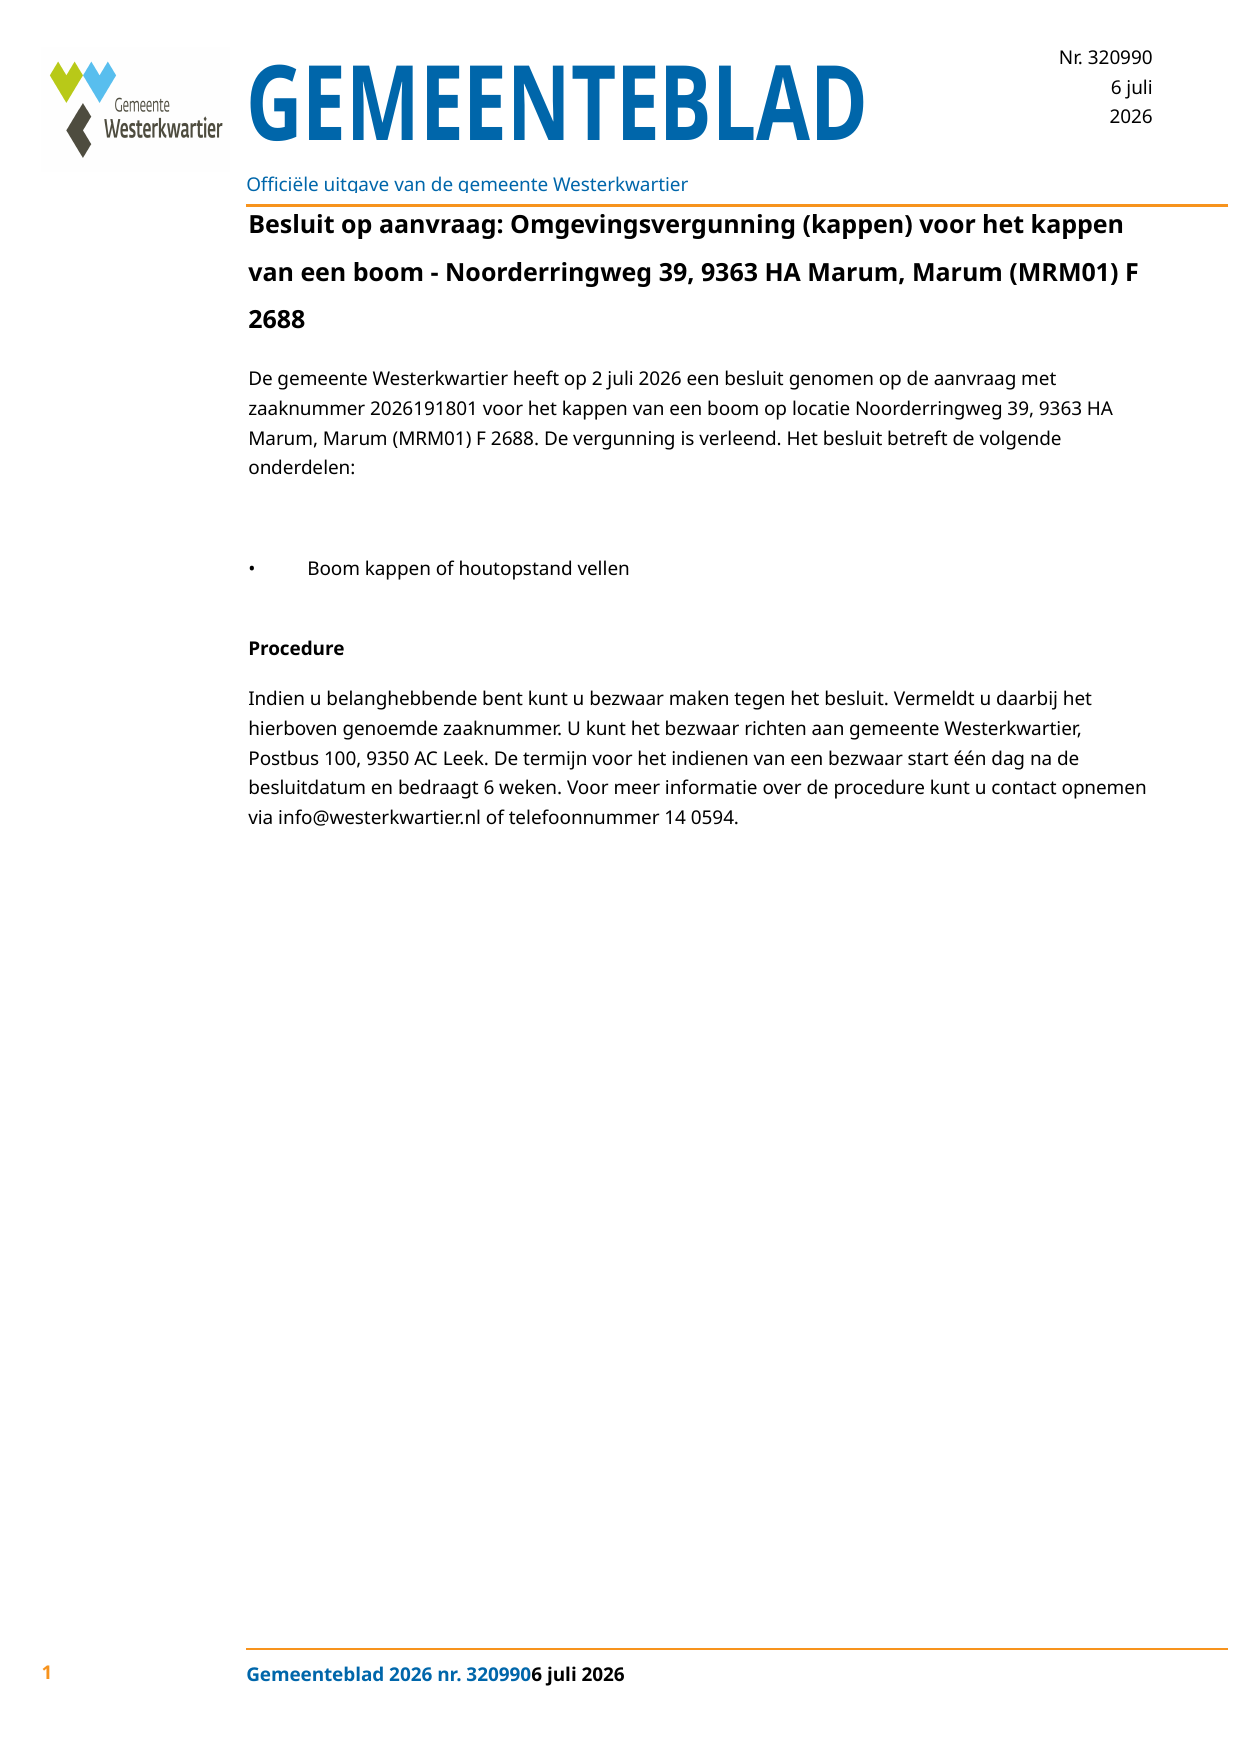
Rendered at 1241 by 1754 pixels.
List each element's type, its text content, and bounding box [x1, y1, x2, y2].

list Boom kappen of houtopstand vellen [248, 555, 1152, 581]
text Indien u belanghebbende bent kunt u bezwaar maken tegen het besluit. Vermeldt u daarbij het hierboven genoemde zaaknummer. U kunt het bezwaar richten aan gemeente Westerkwartier, Postbus 100, 9350 AC Leek. De termijn voor het indienen van een bezwaar start één dag na de besluitdatum en bedraagt 6 weken. Voor meer informatie over de procedure kunt u contact opnemen via info@westerkwartier.nl of telefoonnummer 14 0594. [248, 686, 1152, 829]
text Besluit op aanvraag: Omgevingsvergunning (kappen) voor het kappen van een boom - Noorderringweg 39, 9363 HA Marum, Marum (MRM01) F 2688 [248, 207, 1152, 336]
picture [41, 47, 231, 172]
text Procedure [248, 635, 1152, 661]
text De gemeente Westerkwartier heeft op 2 juli 2026 een besluit genomen op de aanvraag met zaaknummer 2026191801 voor het kappen van een boom op locatie Noorderringweg 39, 9363 HA Marum, Marum (MRM01) F 2688. De vergunning is verleend. Het besluit betreft de volgende onderdelen: [248, 366, 1152, 480]
